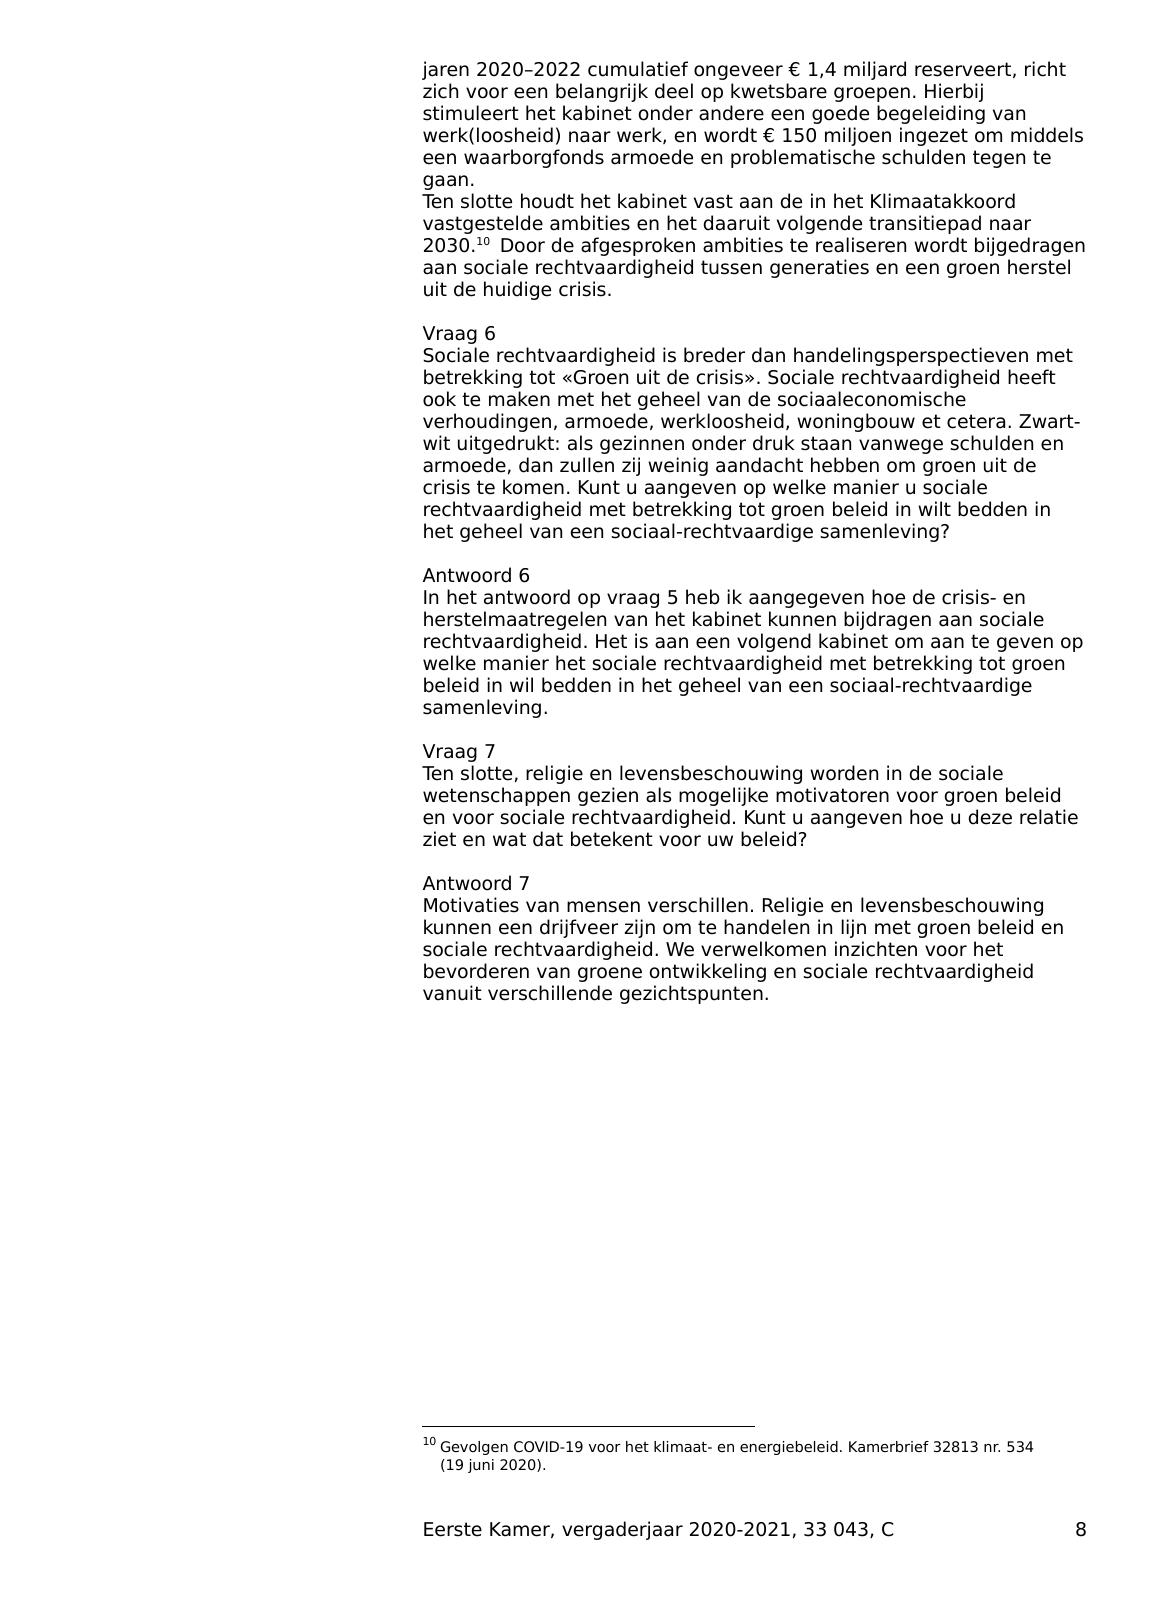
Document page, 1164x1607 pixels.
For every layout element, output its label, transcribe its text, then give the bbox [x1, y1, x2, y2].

text jaren 2020–2022 cumulatief ongeveer € 1,4 miljard reserveert, richt zich voor een belangrijk deel op kwetsbare groepen. Hierbij stimuleert het kabinet onder andere een goede begeleiding van werk(loosheid) naar werk, en wordt € 150 miljoen ingezet om middels een waarborgfonds armoede en problematische schulden tegen te gaan. [422, 59, 1087, 191]
text Motivaties van mensen verschillen. Religie en levensbeschouwing kunnen een drijfveer zijn om te handelen in lijn met groen beleid en sociale rechtvaardigheid. We verwelkomen inzichten voor het bevorderen van groene ontwikkeling en sociale rechtvaardigheid vanuit verschillende gezichtspunten. [422, 895, 1087, 1005]
text Antwoord 7 [422, 873, 1087, 895]
text Ten slotte houdt het kabinet vast aan de in het Klimaatakkoord vastgestelde ambities en het daaruit volgende transitiepad naar 2030. Door de afgesproken ambities te realiseren wordt bijgedragen aan sociale rechtvaardigheid tussen generaties en een groen herstel uit de huidige crisis. [422, 191, 1087, 301]
text Gevolgen COVID-19 voor het klimaat- en energiebeleid. Kamerbrief 32813 nr. 534 (19 juni 2020). [422, 1435, 1087, 1474]
text Ten slotte, religie en levensbeschouwing worden in de sociale wetenschappen gezien als mogelijke motivatoren voor groen beleid en voor sociale rechtvaardigheid. Kunt u aangeven hoe u deze relatie ziet en wat dat betekent voor uw beleid? [422, 763, 1087, 851]
text Antwoord 6 [422, 565, 1087, 587]
text In het antwoord op vraag 5 heb ik aangegeven hoe de crisis- en herstelmaatregelen van het kabinet kunnen bijdragen aan sociale rechtvaardigheid. Het is aan een volgend kabinet om aan te geven op welke manier het sociale rechtvaardigheid met betrekking tot groen beleid in wil bedden in het geheel van een sociaal-rechtvaardige samenleving. [422, 587, 1087, 719]
text Sociale rechtvaardigheid is breder dan handelingsperspectieven met betrekking tot «Groen uit de crisis». Sociale rechtvaardigheid heeft ook te maken met het geheel van de sociaaleconomische verhoudingen, armoede, werkloosheid, woningbouw et cetera. Zwart-wit uitgedrukt: als gezinnen onder druk staan vanwege schulden en armoede, dan zullen zij weinig aandacht hebben om groen uit de crisis te komen. Kunt u aangeven op welke manier u sociale rechtvaardigheid met betrekking tot groen beleid in wilt bedden in het geheel van een sociaal-rechtvaardige samenleving? [422, 345, 1087, 543]
text Vraag 6 [422, 323, 1087, 345]
text Vraag 7 [422, 741, 1087, 763]
